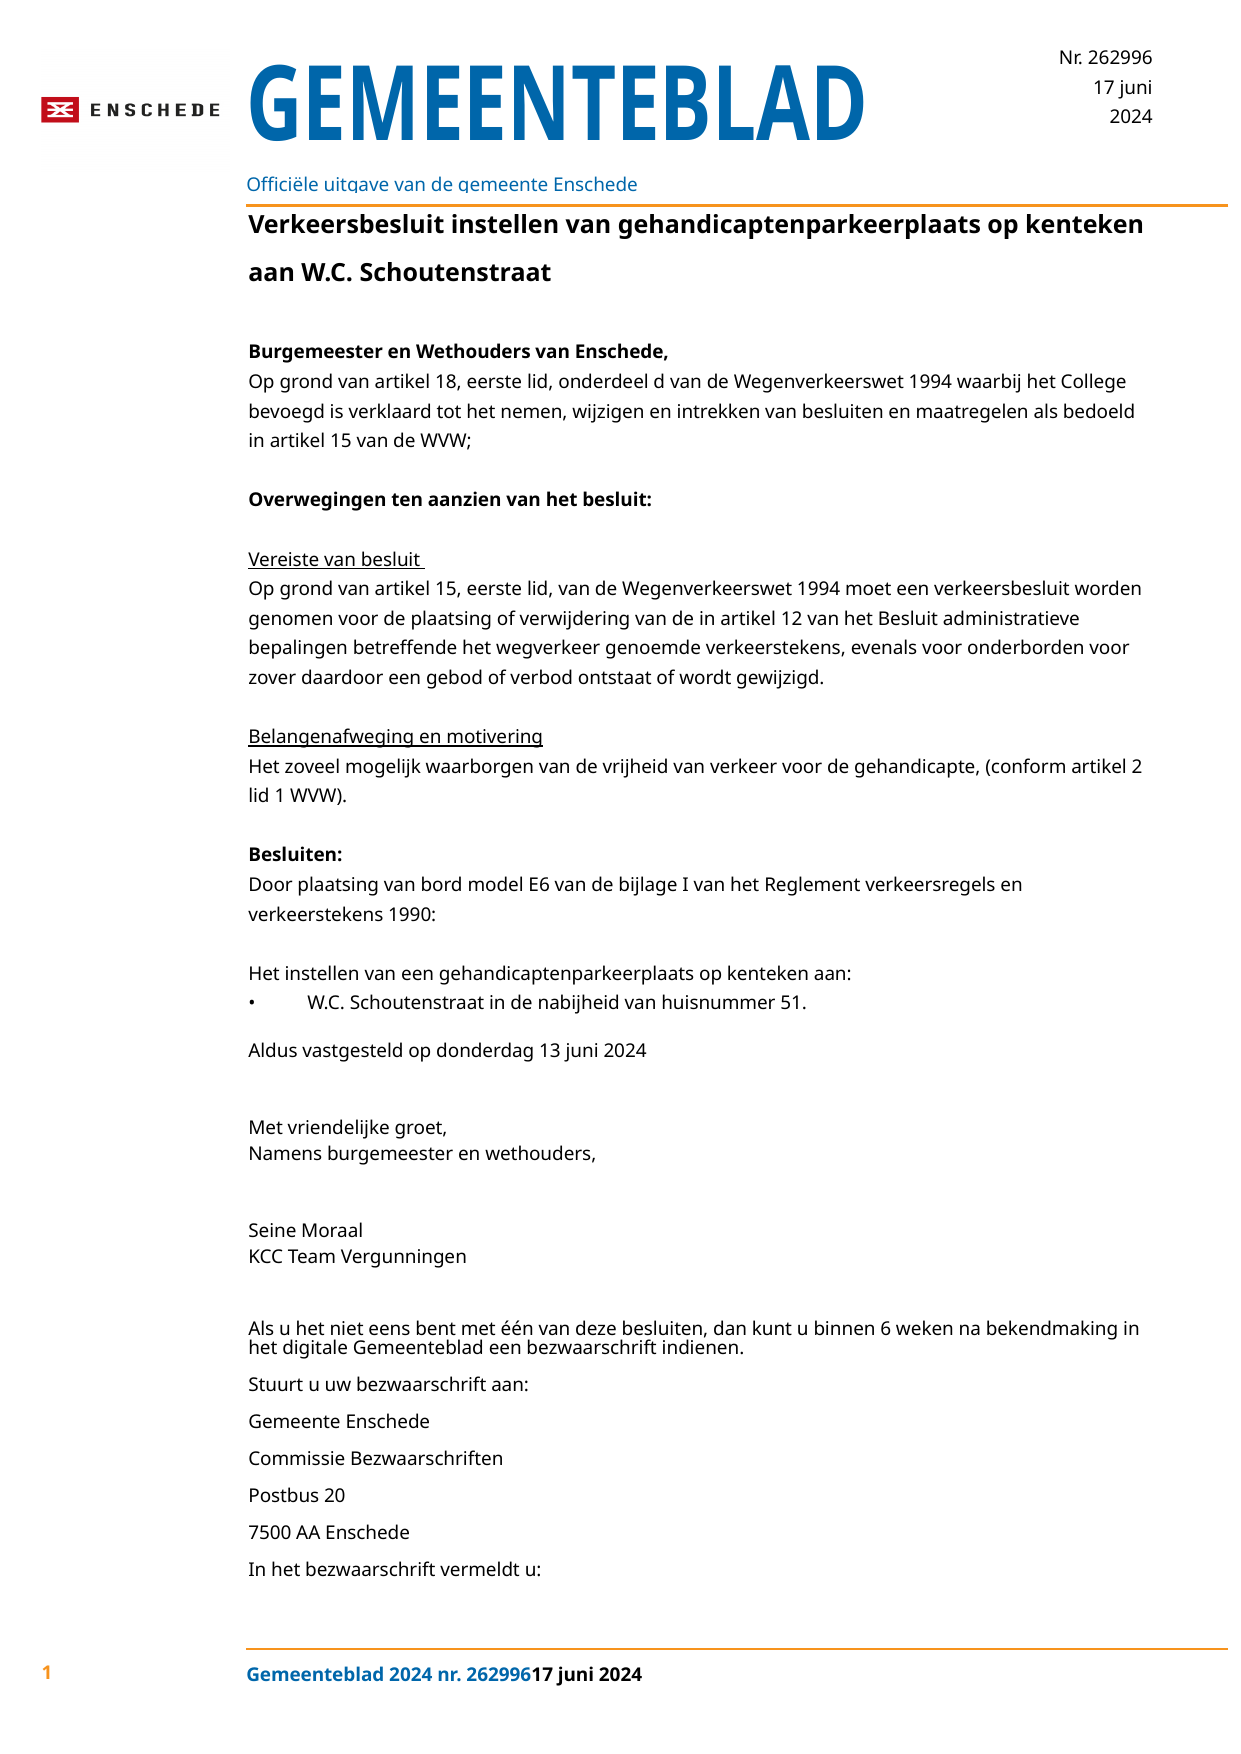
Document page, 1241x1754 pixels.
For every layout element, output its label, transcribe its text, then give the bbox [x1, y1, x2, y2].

text 7500 AA Enschede [248, 1524, 1152, 1543]
text Burgemeester en Wethouders van Enschede, [248, 339, 1152, 364]
text Met vriendelijke groet, [248, 1114, 1152, 1140]
text Op grond van artikel 18, eerste lid, onderdeel d van de Wegenverkeerswet 1994 waarbij het College bevoegd is verklaard tot het nemen, wijzigen en intrekken van besluiten en maatregelen als bedoeld in artikel 15 van de WVW; [248, 368, 1152, 453]
text Als u het niet eens bent met één van deze besluiten, dan kunt u binnen 6 weken na bekendmaking in het digitale Gemeenteblad een bezwaarschrift indienen. [248, 1319, 1152, 1358]
text Op grond van artikel 15, eerste lid, van de Wegenverkeerswet 1994 moet een verkeersbesluit worden genomen voor de plaatsing of verwijdering van de in artikel 12 van het Besluit administratieve bepalingen betreffende het wegverkeer genoemde verkeerstekens, evenals voor onderborden voor zover daardoor een gebod of verbod ontstaat of wordt gewijzigd. [248, 575, 1152, 690]
text KCC Team Vergunningen [248, 1243, 1152, 1269]
text Overwegingen ten aanzien van het besluit: [248, 487, 1152, 512]
text Postbus 20 [248, 1487, 1152, 1506]
text Door plaatsing van bord model E6 van de bijlage I van het Reglement verkeersregels en verkeerstekens 1990: [248, 871, 1152, 926]
text Het instellen van een gehandicaptenparkeerplaats op kenteken aan: [248, 960, 1152, 986]
text Namens burgemeester en wethouders, [248, 1140, 1152, 1166]
text Gemeente Enschede [248, 1413, 1152, 1432]
text Belangenafweging en motivering [248, 723, 1152, 749]
text Besluiten: [248, 842, 1152, 867]
list W.C. Schoutenstraat in de nabijheid van huisnummer 51. [248, 989, 1152, 1015]
text Seine Moraal [248, 1217, 1152, 1243]
text Stuurt u uw bezwaarschrift aan: [248, 1376, 1152, 1395]
picture [41, 47, 231, 172]
text Verkeersbesluit instellen van gehandicaptenparkeerplaats op kenteken aan W.C. Schoutenstraat [248, 207, 1152, 288]
text In het bezwaarschrift vermeldt u: [248, 1561, 1152, 1580]
text Commissie Bezwaarschriften [248, 1450, 1152, 1469]
text Het zoveel mogelijk waarborgen van de vrijheid van verkeer voor de gehandicapte, (conform artikel 2 lid 1 WVW). [248, 753, 1152, 808]
text Aldus vastgesteld op donderdag 13 juni 2024 [248, 1037, 1152, 1063]
text Vereiste van besluit [248, 546, 1152, 571]
